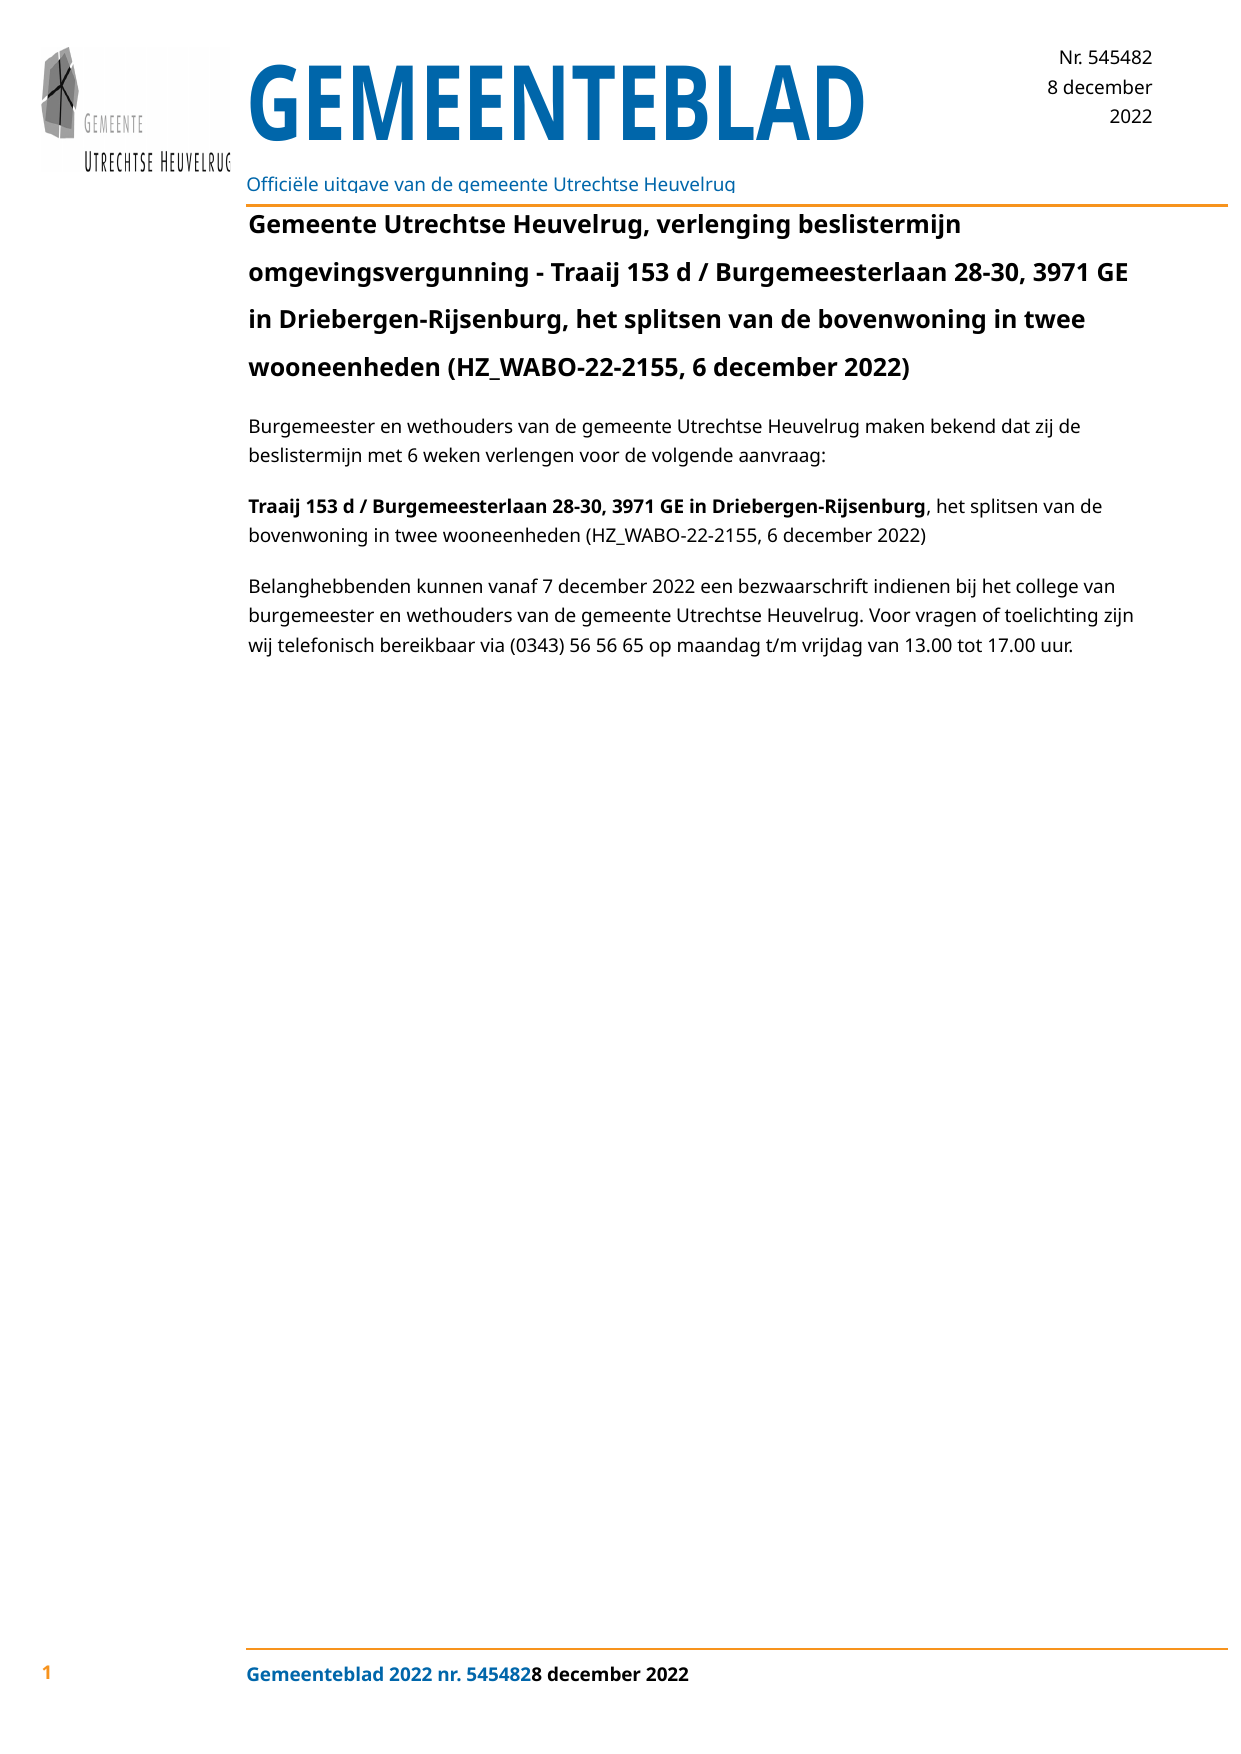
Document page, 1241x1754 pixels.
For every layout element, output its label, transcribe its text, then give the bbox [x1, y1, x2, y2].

text Gemeente Utrechtse Heuvelrug, verlenging beslistermijn omgevingsvergunning - Traaij 153 d / Burgemeesterlaan 28-30, 3971 GE in Driebergen-Rijsenburg, het splitsen van de bovenwoning in twee wooneenheden (HZ_WABO-22-2155, 6 december 2022) [248, 207, 1152, 384]
picture [41, 47, 231, 172]
text Traaij 153 d / Burgemeesterlaan 28-30, 3971 GE in Driebergen-Rijsenburg, het splitsen van de bovenwoning in twee wooneenheden (HZ_WABO-22-2155, 6 december 2022) [248, 493, 1152, 548]
text Belanghebbenden kunnen vanaf 7 december 2022 een bezwaarschrift indienen bij het college van burgemeester en wethouders van de gemeente Utrechtse Heuvelrug. Voor vragen of toelichting zijn wij telefonisch bereikbaar via (0343) 56 56 65 op maandag t/m vrijdag van 13.00 tot 17.00 uur. [248, 573, 1152, 658]
text Burgemeester en wethouders van de gemeente Utrechtse Heuvelrug maken bekend dat zij de beslistermijn met 6 weken verlengen voor de volgende aanvraag: [248, 413, 1152, 468]
